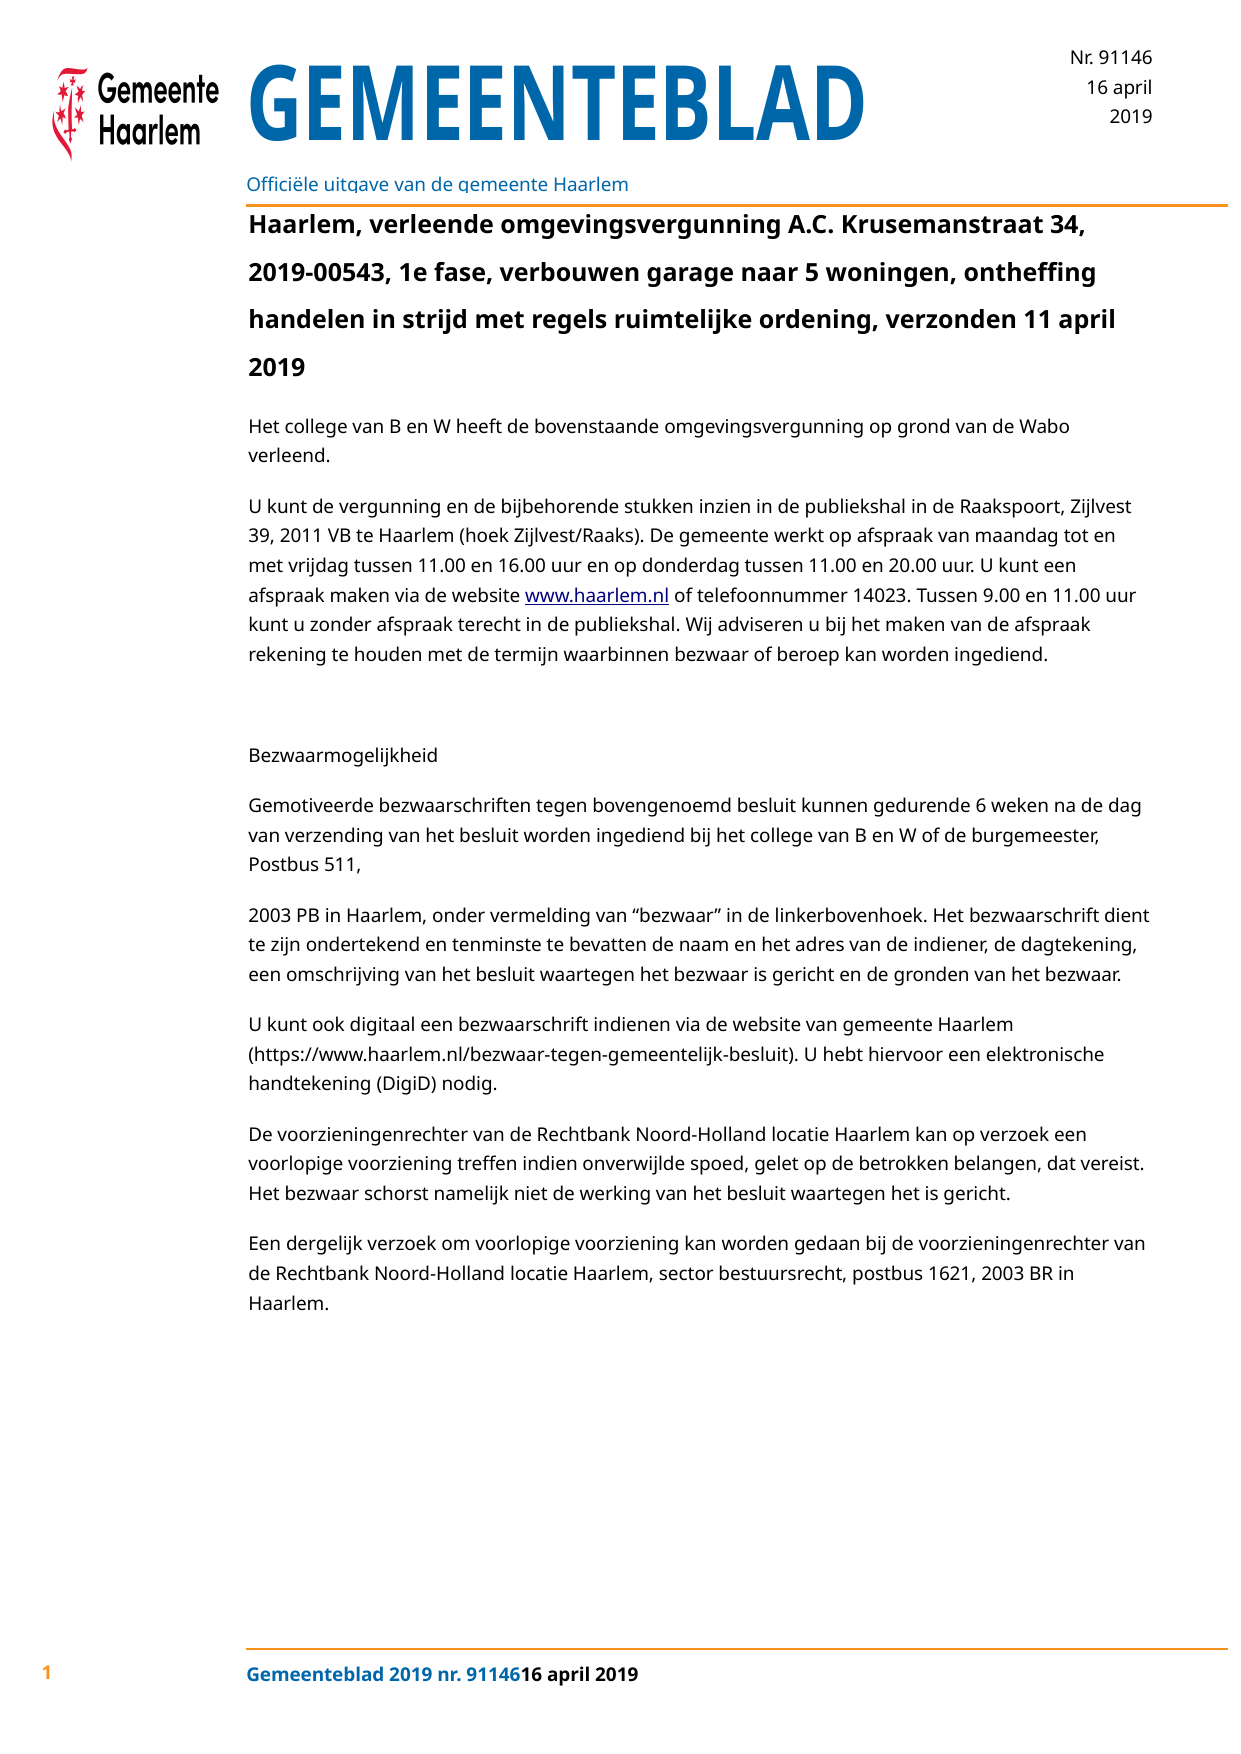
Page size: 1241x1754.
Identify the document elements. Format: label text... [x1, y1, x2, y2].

text U kunt ook digitaal een bezwaarschrift indienen via de website van gemeente Haarlem (https://www.haarlem.nl/bezwaar-tegen-gemeentelijk-besluit). U hebt hiervoor een elektronische handtekening (DigiD) nodig. [248, 1011, 1152, 1096]
picture [41, 47, 231, 172]
text Een dergelijk verzoek om voorlopige voorziening kan worden gedaan bij de voorzieningenrechter van de Rechtbank Noord-Holland locatie Haarlem, sector bestuursrecht, postbus 1621, 2003 BR in Haarlem. [248, 1231, 1152, 1316]
text Gemotiveerde bezwaarschriften tegen bovengenoemd besluit kunnen gedurende 6 weken na de dag van verzending van het besluit worden ingediend bij het college van B en W of de burgemeester, Postbus 511, [248, 792, 1152, 877]
text Bezwaarmogelijkheid [248, 742, 1152, 768]
text De voorzieningenrechter van de Rechtbank Noord-Holland locatie Haarlem kan op verzoek een voorlopige voorziening treffen indien onverwijlde spoed, gelet op de betrokken belangen, dat vereist. Het bezwaar schorst namelijk niet de werking van het besluit waartegen het is gericht. [248, 1121, 1152, 1206]
text U kunt de vergunning en de bijbehorende stukken inzien in de publiekshal in de Raakspoort, Zijlvest 39, 2011 VB te Haarlem (hoek Zijlvest/Raaks). De gemeente werkt op afspraak van maandag tot en met vrijdag tussen 11.00 en 16.00 uur en op donderdag tussen 11.00 en 20.00 uur. U kunt een afspraak maken via de website www.haarlem.nl of telefoonnummer 14023. Tussen 9.00 en 11.00 uur kunt u zonder afspraak terecht in de publiekshal. Wij adviseren u bij het maken van de afspraak rekening te houden met de termijn waarbinnen bezwaar of beroep kan worden ingediend. [248, 493, 1152, 667]
text 2003 PB in Haarlem, onder vermelding van “bezwaar” in de linkerbovenhoek. Het bezwaarschrift dient te zijn ondertekend en tenminste te bevatten de naam en het adres van de indiener, de dagtekening, een omschrijving van het besluit waartegen het bezwaar is gericht en de gronden van het bezwaar. [248, 902, 1152, 987]
text Haarlem, verleende omgevingsvergunning A.C. Krusemanstraat 34, 2019-00543, 1e fase, verbouwen garage naar 5 woningen, ontheffing handelen in strijd met regels ruimtelijke ordening, verzonden 11 april 2019 [248, 207, 1152, 384]
text Het college van B en W heeft de bovenstaande omgevingsvergunning op grond van de Wabo verleend. [248, 413, 1152, 468]
